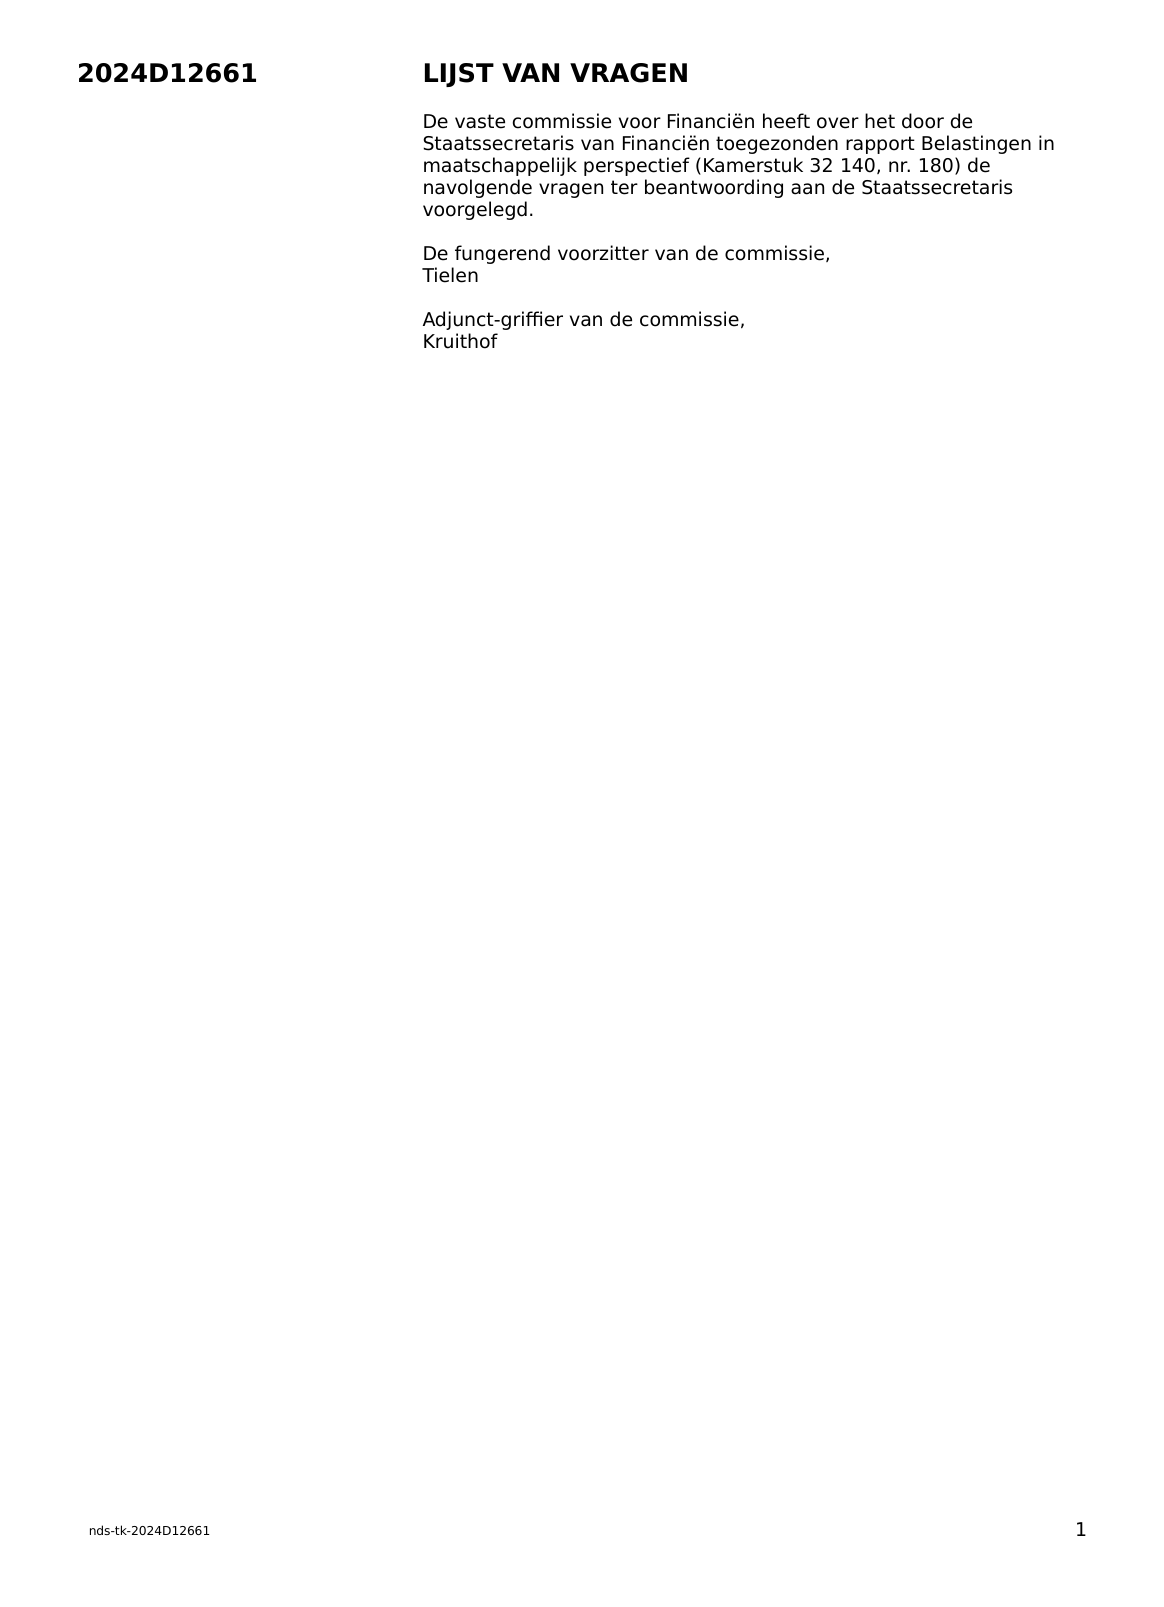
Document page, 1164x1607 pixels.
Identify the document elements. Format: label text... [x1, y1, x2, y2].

text De fungerend voorzitter van de commissie, [422, 243, 1087, 265]
text Adjunct-griffier van de commissie, [422, 309, 1087, 331]
text De vaste commissie voor Financiën heeft over het door de Staatssecretaris van Financiën toegezonden rapport Belastingen in maatschappelijk perspectief (Kamerstuk 32 140, nr. 180) de navolgende vragen ter beantwoording aan de Staatssecretaris voorgelegd. [422, 111, 1087, 221]
text Tielen [422, 265, 1087, 287]
text Kruithof [422, 331, 1087, 353]
text 2024D12661 LIJST VAN VRAGEN [77, 59, 1087, 89]
text nds-tk-2024D12661 [88, 1524, 323, 1538]
